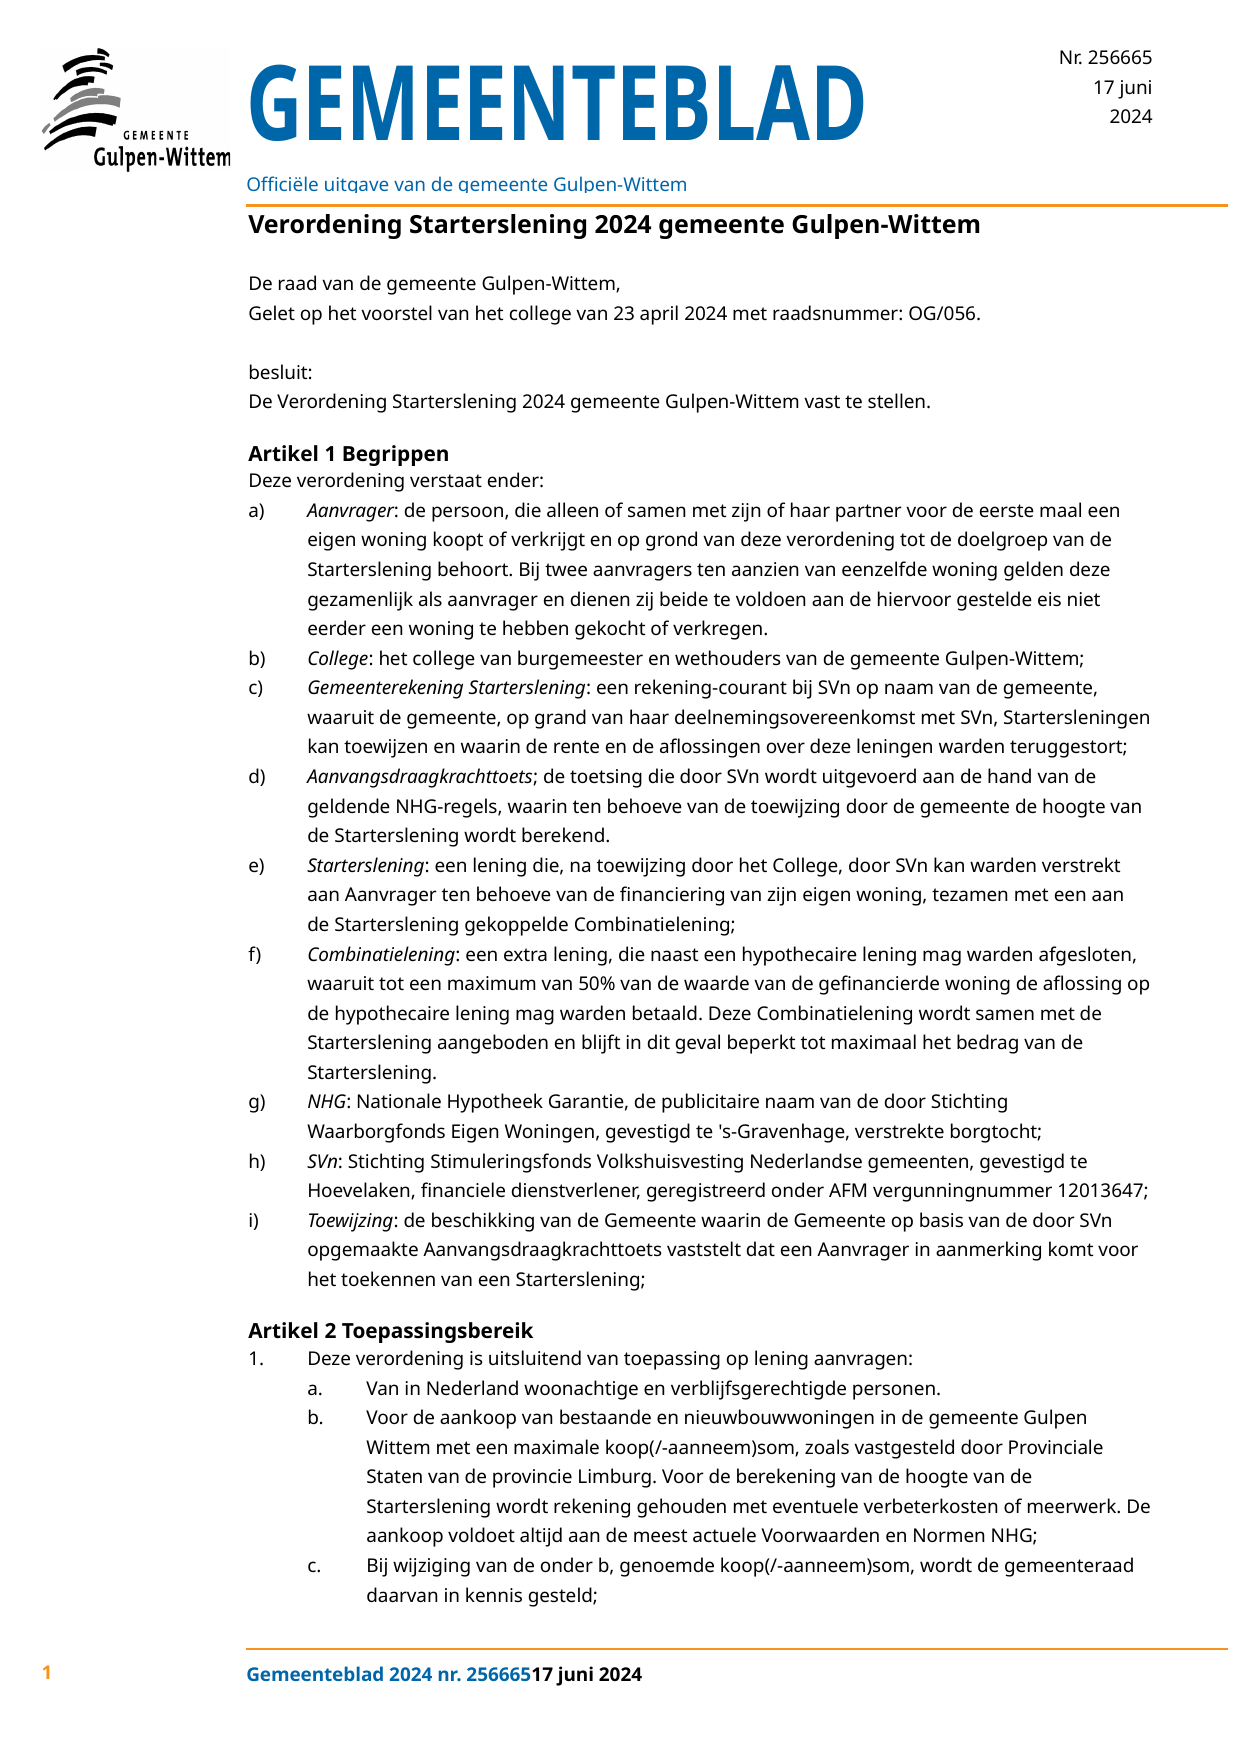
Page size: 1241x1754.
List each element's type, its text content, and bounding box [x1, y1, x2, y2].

text Artikel 2 Toepassingsbereik [248, 1317, 1152, 1345]
picture [41, 47, 231, 172]
list College: het college van burgemeester en wethouders van de gemeente Gulpen-Wittem; [248, 645, 1152, 671]
list Voor de aankoop van bestaande en nieuwbouwwoningen in de gemeente Gulpen­ Wittem met een maximale koop(/-aanneem)som, zoals vastgesteld door Provinciale Staten van de provincie Limburg. Voor de berekening van de hoogte van de Starterslening wordt rekening gehouden met eventuele verbeterkosten of meerwerk. De aankoop voldoet altijd aan de meest actuele Voorwaarden en Normen NHG; [307, 1404, 1152, 1548]
text Gelet op het voorstel van het college van 23 april 2024 met raadsnummer: OG/056. [248, 300, 1152, 326]
text Artikel 1 Begrippen [248, 439, 1152, 467]
list SVn: Stichting Stimuleringsfonds Volkshuisvesting Nederlandse gemeenten, gevestigd te Hoevelaken, financiele dienstverlener, geregistreerd onder AFM­ vergunningnummer 12013647; [248, 1148, 1152, 1203]
text besluit: [248, 359, 1152, 385]
list Bij wijziging van de onder b, genoemde koop(/-aanneem)som, wordt de gemeenteraad daarvan in kennis gesteld; [307, 1552, 1152, 1607]
list Combinatielening: een extra lening, die naast een hypothecaire lening mag warden afgesloten, waaruit tot een maximum van 50% van de waarde van de gefinancierde woning de aflossing op de hypothecaire lening mag warden betaald. Deze Combinatielening wordt samen met de Starterslening aangeboden en blijft in dit geval beperkt tot maximaal het bedrag van de Starterslening. [248, 941, 1152, 1085]
list Van in Nederland woonachtige en verblijfsgerechtigde personen. [307, 1375, 1152, 1400]
list Deze verordening is uitsluitend van toepassing op lening aanvragen: [248, 1345, 1152, 1371]
list Gemeenterekening Starterslening: een rekening-courant bij SVn op naam van de gemeente, waaruit de gemeente, op grand van haar deelnemingsovereenkomst met SVn, Startersleningen kan toewijzen en waarin de rente en de aflossingen over deze leningen warden teruggestort; [248, 674, 1152, 759]
list Toewijzing: de beschikking van de Gemeente waarin de Gemeente op basis van de door SVn opgemaakte Aanvangsdraagkrachttoets vaststelt dat een Aanvrager in aanmerking komt voor het toekennen van een Starterslening; [248, 1207, 1152, 1292]
list NHG: Nationale Hypotheek Garantie, de publicitaire naam van de door Stichting Waarborgfonds Eigen Woningen, gevestigd te 's-Gravenhage, verstrekte borgtocht; [248, 1089, 1152, 1144]
text De raad van de gemeente Gulpen-Wittem, [248, 270, 1152, 296]
text De Verordening Starterslening 2024 gemeente Gulpen-Wittem vast te stellen. [248, 389, 1152, 414]
list Aanvangsdraagkrachttoets; de toetsing die door SVn wordt uitgevoerd aan de hand van de geldende NHG-regels, waarin ten behoeve van de toewijzing door de gemeente de hoogte van de Starterslening wordt berekend. [248, 763, 1152, 848]
list Aanvrager: de persoon, die alleen of samen met zijn of haar partner voor de eerste maal een eigen woning koopt of verkrijgt en op grond van deze verordening tot de doelgroep van de Starterslening behoort. Bij twee aanvragers ten aanzien van eenzelfde woning gelden deze gezamenlijk als aanvrager en dienen zij beide te voldoen aan de hiervoor gestelde eis niet eerder een woning te hebben gekocht of verkregen. [248, 497, 1152, 641]
text Deze verordening verstaat ender: [248, 467, 1152, 493]
list Starterslening: een lening die, na toewijzing door het College, door SVn kan warden verstrekt aan Aanvrager ten behoeve van de financiering van zijn eigen woning, tezamen met een aan de Starterslening gekoppelde Combinatielening; [248, 852, 1152, 937]
text Verordening Starterslening 2024 gemeente Gulpen-Wittem [248, 207, 1152, 241]
